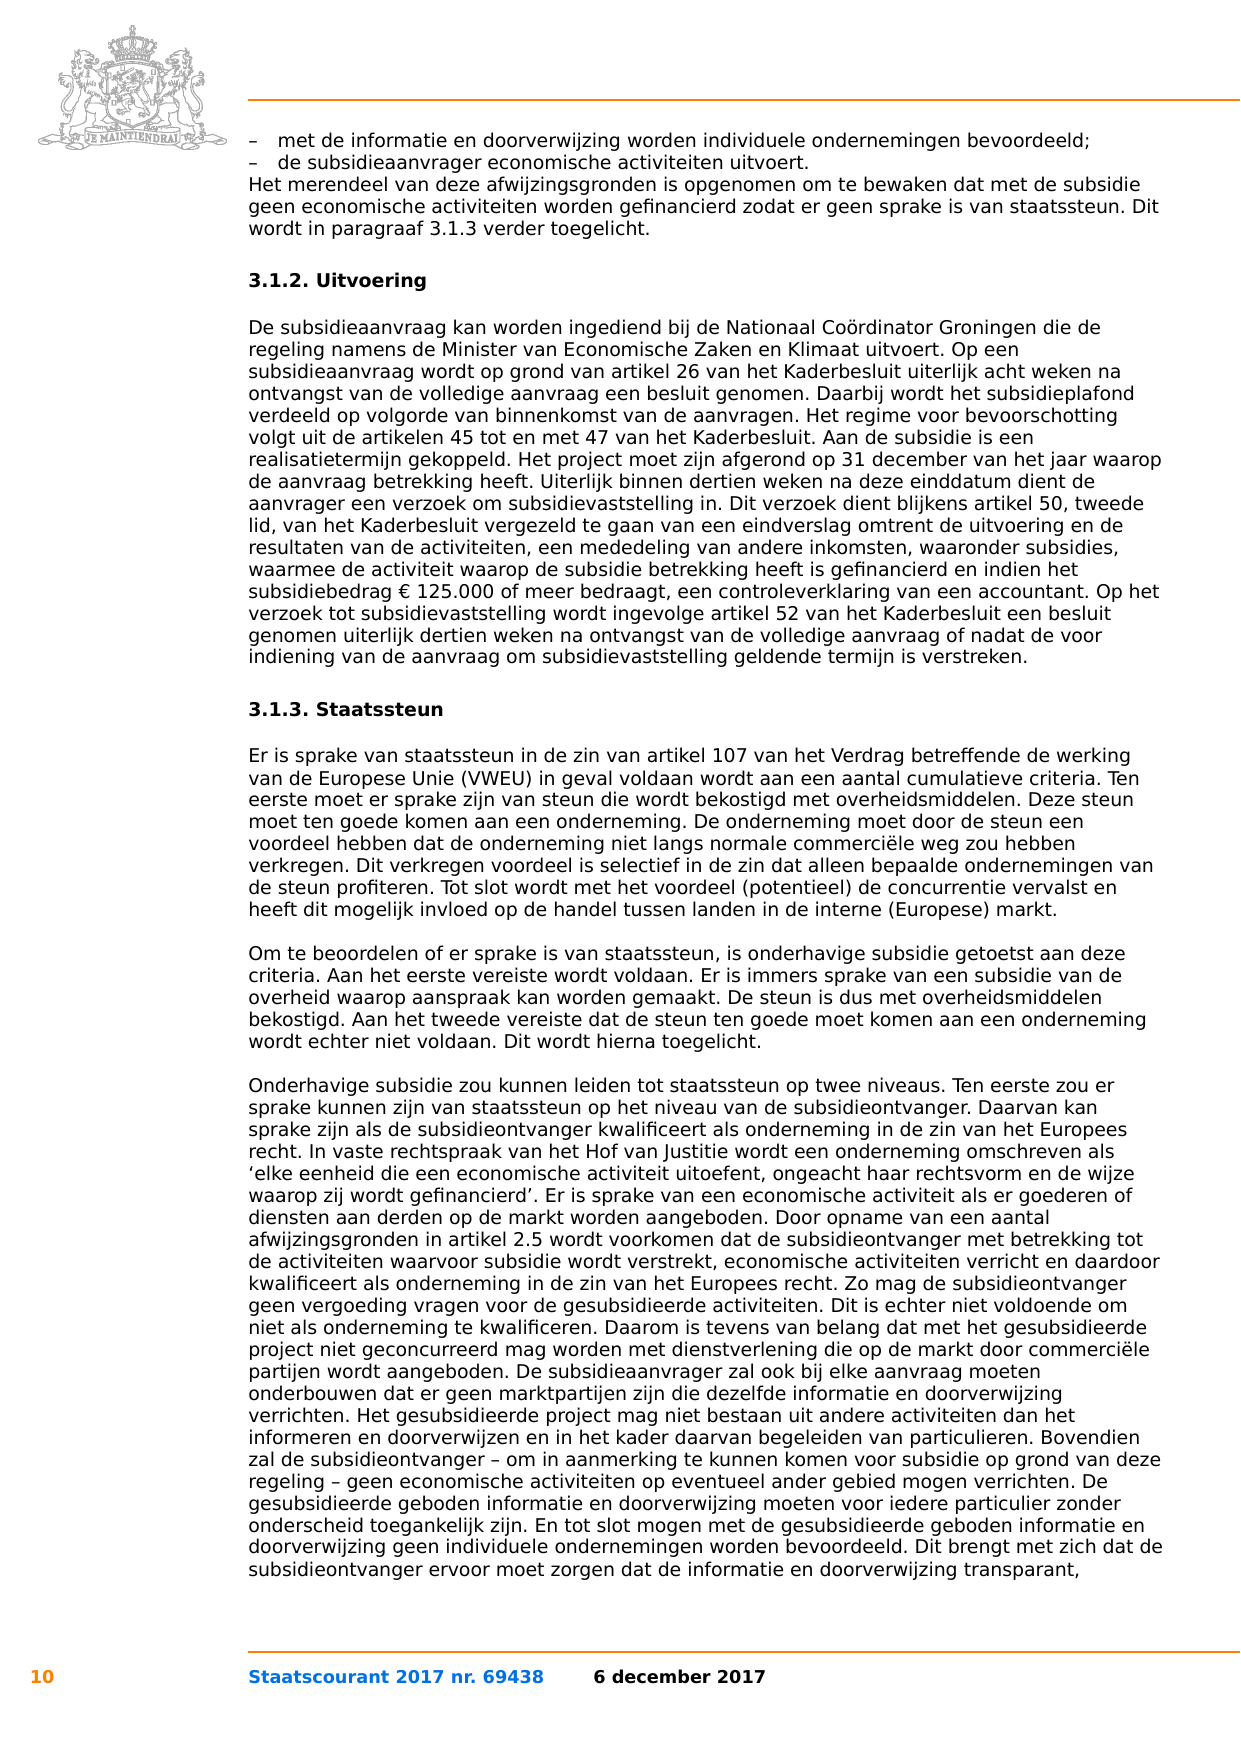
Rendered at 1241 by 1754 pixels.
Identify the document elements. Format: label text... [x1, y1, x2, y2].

picture [38, 25, 227, 150]
text Het merendeel van deze afwijzingsgronden is opgenomen om te bewaken dat met de subsidie geen economische activiteiten worden gefinancierd zodat er geen sprake is van staatssteun. Dit wordt in paragraaf 3.1.3 verder toegelicht. [248, 174, 1163, 240]
text – met de informatie en doorverwijzing worden individuele ondernemingen bevoordeeld; [248, 130, 1163, 152]
text Om te beoordelen of er sprake is van staatssteun, is onderhavige subsidie getoetst aan deze criteria. Aan het eerste vereiste wordt voldaan. Er is immers sprake van een subsidie van de overheid waarop aanspraak kan worden gemaakt. De steun is dus met overheidsmiddelen bekostigd. Aan het tweede vereiste dat de steun ten goede moet komen aan een onderneming wordt echter niet voldaan. Dit wordt hierna toegelicht. [248, 943, 1163, 1053]
subtitle 3.1.2. Uitvoering [248, 270, 1163, 292]
text – de subsidieaanvrager economische activiteiten uitvoert. [248, 152, 1163, 174]
text Onderhavige subsidie zou kunnen leiden tot staatssteun op twee niveaus. Ten eerste zou er sprake kunnen zijn van staatssteun op het niveau van de subsidieontvanger. Daarvan kan sprake zijn als de subsidieontvanger kwalificeert als onderneming in de zin van het Europees recht. In vaste rechtspraak van het Hof van Justitie wordt een onderneming omschreven als ‘elke eenheid die een economische activiteit uitoefent, ongeacht haar rechtsvorm en de wijze waarop zij wordt gefinancierd’. Er is sprake van een economische activiteit als er goederen of diensten aan derden op de markt worden aangeboden. Door opname van een aantal afwijzingsgronden in artikel 2.5 wordt voorkomen dat de subsidieontvanger met betrekking tot de activiteiten waarvoor subsidie wordt verstrekt, economische activiteiten verricht en daardoor kwalificeert als onderneming in de zin van het Europees recht. Zo mag de subsidieontvanger geen vergoeding vragen voor de gesubsidieerde activiteiten. Dit is echter niet voldoende om niet als onderneming te kwalificeren. Daarom is tevens van belang dat met het gesubsidieerde project niet geconcurreerd mag worden met dienstverlening die op de markt door commerciële partijen wordt aangeboden. De subsidieaanvrager zal ook bij elke aanvraag moeten onderbouwen dat er geen marktpartijen zijn die dezelfde informatie en doorverwijzing verrichten. Het gesubsidieerde project mag niet bestaan uit andere activiteiten dan het informeren en doorverwijzen en in het kader daarvan begeleiden van particulieren. Bovendien zal de subsidieontvanger – om in aanmerking te kunnen komen voor subsidie op grond van deze regeling – geen economische activiteiten op eventueel ander gebied mogen verrichten. De gesubsidieerde geboden informatie en doorverwijzing moeten voor iedere particulier zonder onderscheid toegankelijk zijn. En tot slot mogen met de gesubsidieerde geboden informatie en doorverwijzing geen individuele ondernemingen worden bevoordeeld. Dit brengt met zich dat de subsidieontvanger ervoor moet zorgen dat de informatie en doorverwijzing transparant, [248, 1075, 1163, 1580]
subtitle 3.1.3. Staatssteun [248, 698, 1163, 720]
text Er is sprake van staatssteun in de zin van artikel 107 van het Verdrag betreffende de werking van de Europese Unie (VWEU) in geval voldaan wordt aan een aantal cumulatieve criteria. Ten eerste moet er sprake zijn van steun die wordt bekostigd met overheidsmiddelen. Deze steun moet ten goede komen aan een onderneming. De onderneming moet door de steun een voordeel hebben dat de onderneming niet langs normale commerciële weg zou hebben verkregen. Dit verkregen voordeel is selectief in de zin dat alleen bepaalde ondernemingen van de steun profiteren. Tot slot wordt met het voordeel (potentieel) de concurrentie vervalst en heeft dit mogelijk invloed op de handel tussen landen in de interne (Europese) markt. [248, 745, 1163, 921]
text De subsidieaanvraag kan worden ingediend bij de Nationaal Coördinator Groningen die de regeling namens de Minister van Economische Zaken en Klimaat uitvoert. Op een subsidieaanvraag wordt op grond van artikel 26 van het Kaderbesluit uiterlijk acht weken na ontvangst van de volledige aanvraag een besluit genomen. Daarbij wordt het subsidieplafond verdeeld op volgorde van binnenkomst van de aanvragen. Het regime voor bevoorschotting volgt uit de artikelen 45 tot en met 47 van het Kaderbesluit. Aan de subsidie is een realisatietermijn gekoppeld. Het project moet zijn afgerond op 31 december van het jaar waarop de aanvraag betrekking heeft. Uiterlijk binnen dertien weken na deze einddatum dient de aanvrager een verzoek om subsidievaststelling in. Dit verzoek dient blijkens artikel 50, tweede lid, van het Kaderbesluit vergezeld te gaan van een eindverslag omtrent de uitvoering en de resultaten van de activiteiten, een mededeling van andere inkomsten, waaronder subsidies, waarmee de activiteit waarop de subsidie betrekking heeft is gefinancierd en indien het subsidiebedrag € 125.000 of meer bedraagt, een controleverklaring van een accountant. Op het verzoek tot subsidievaststelling wordt ingevolge artikel 52 van het Kaderbesluit een besluit genomen uiterlijk dertien weken na ontvangst van de volledige aanvraag of nadat de voor indiening van de aanvraag om subsidievaststelling geldende termijn is verstreken. [248, 317, 1163, 668]
